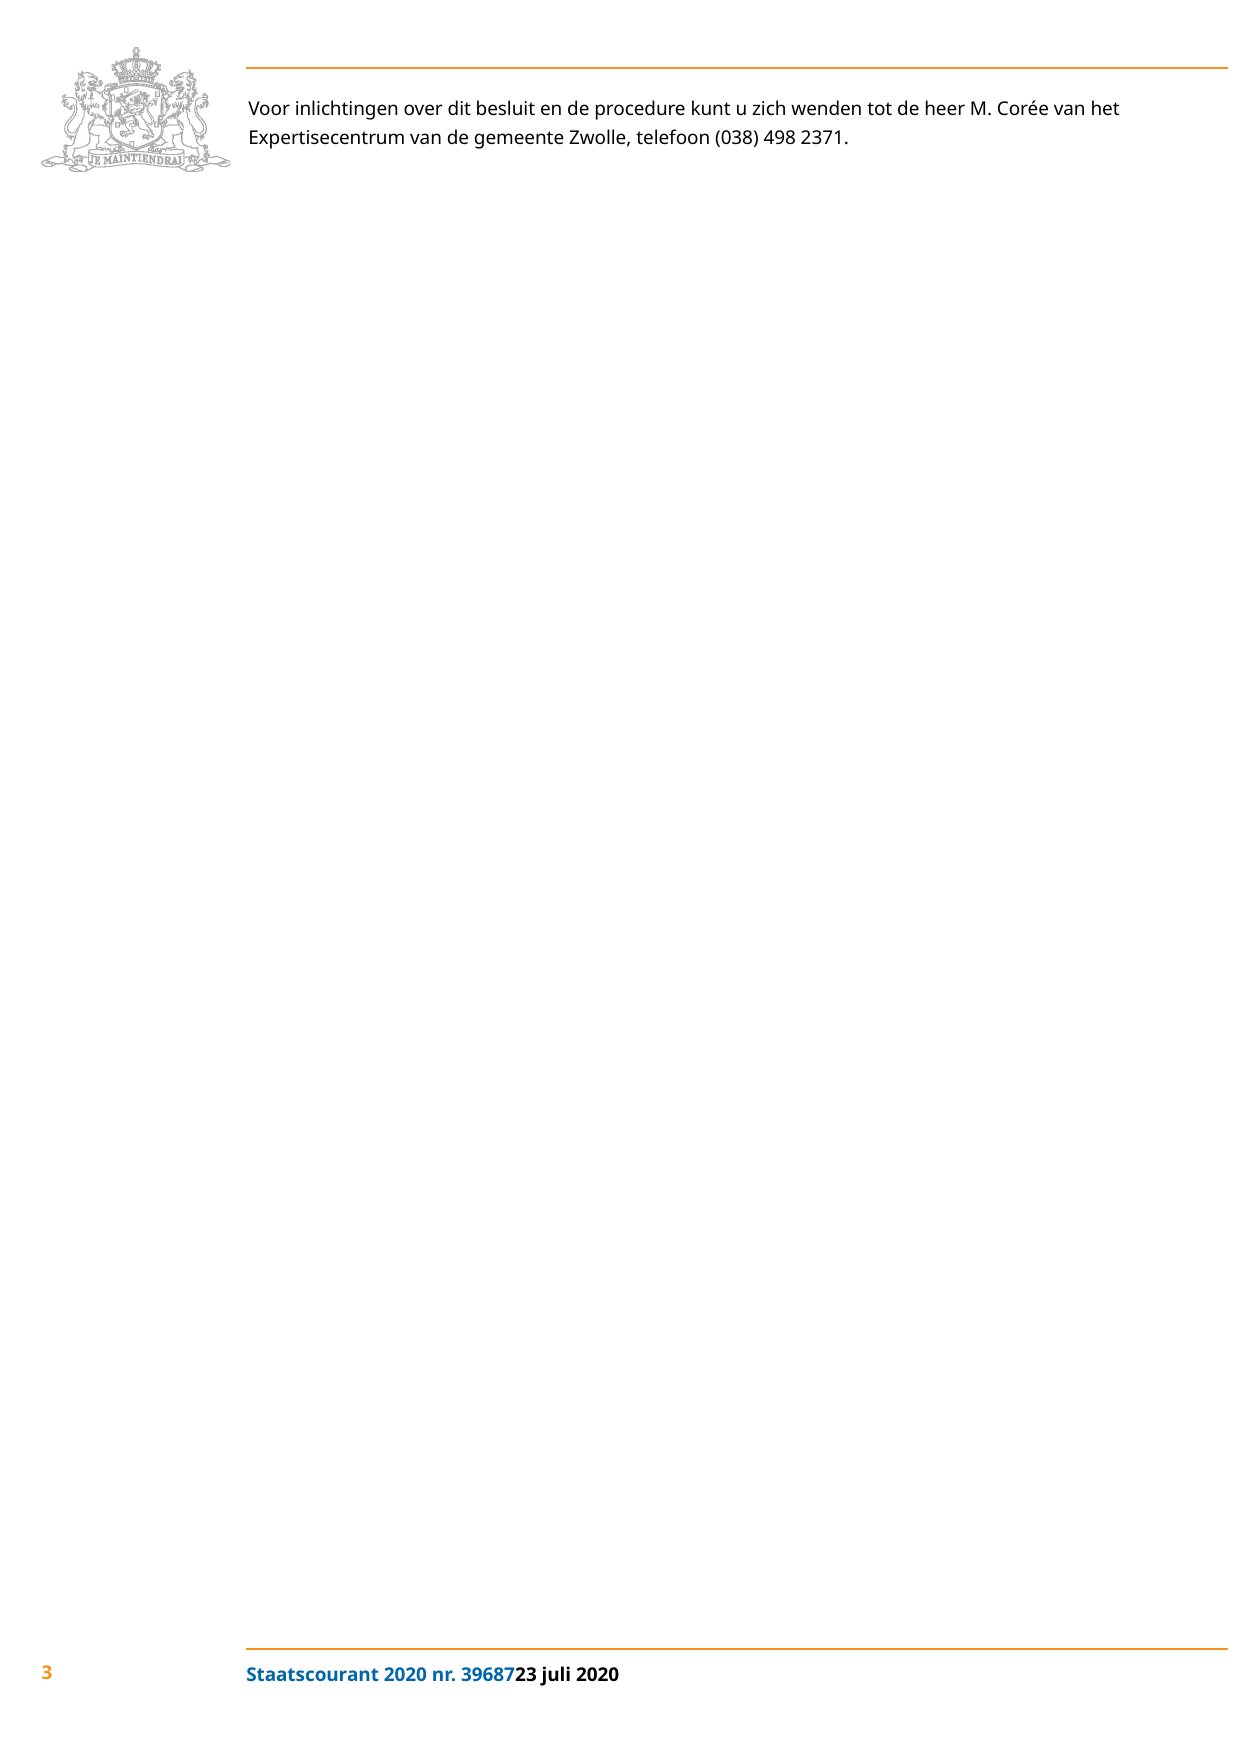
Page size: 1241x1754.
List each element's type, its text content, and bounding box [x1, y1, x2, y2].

text Voor inlichtingen over dit besluit en de procedure kunt u zich wenden tot de heer M. Corée van het Expertisecentrum van de gemeente Zwolle, telefoon (038) 498 2371. [248, 95, 1152, 150]
picture [41, 47, 231, 172]
